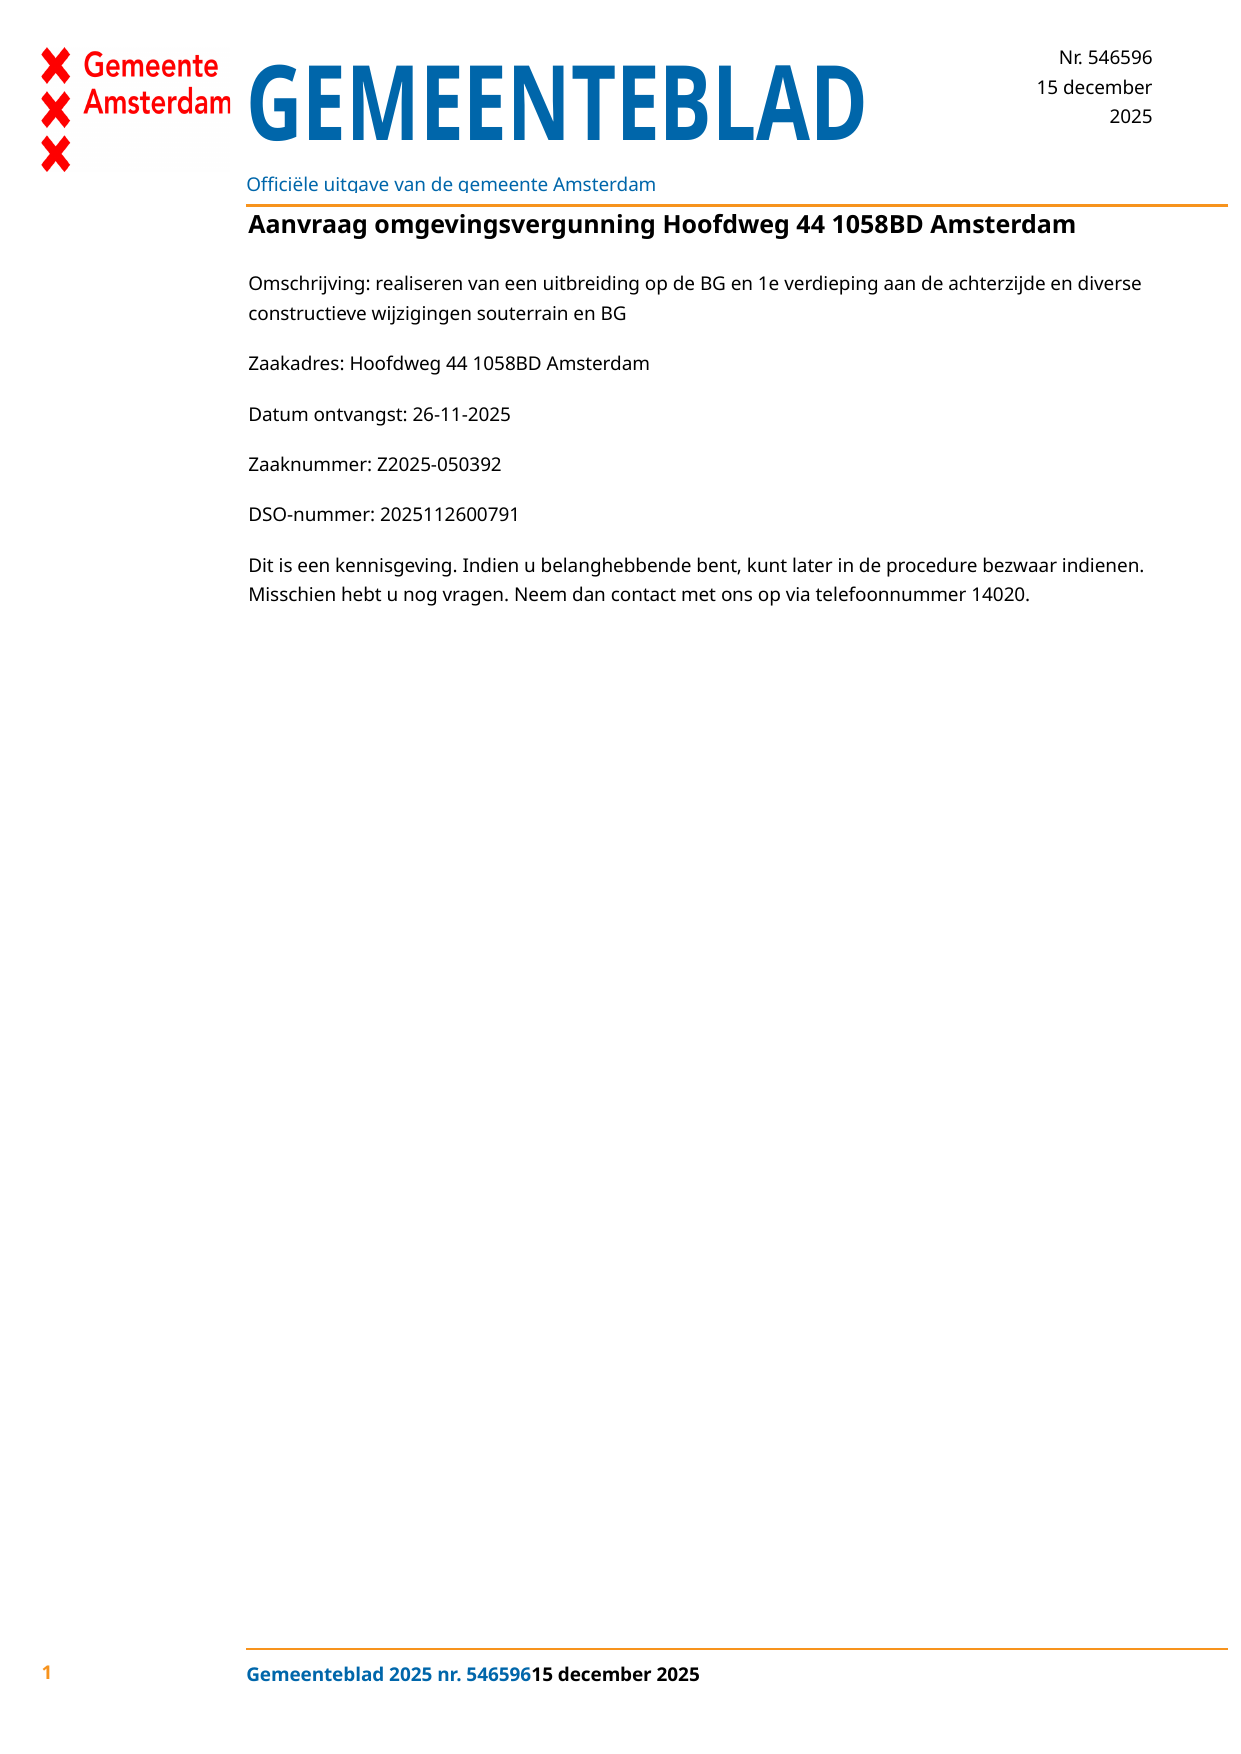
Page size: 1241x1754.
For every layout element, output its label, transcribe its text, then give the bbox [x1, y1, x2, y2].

text Dit is een kennisgeving. Indien u belanghebbende bent, kunt later in de procedure bezwaar indienen. Misschien hebt u nog vragen. Neem dan contact met ons op via telefoonnummer 14020. [248, 552, 1152, 607]
text Omschrijving: realiseren van een uitbreiding op de BG en 1e verdieping aan de achterzijde en diverse constructieve wijzigingen souterrain en BG [248, 270, 1152, 326]
text Zaaknummer: Z2025-050392 [248, 451, 1152, 477]
picture [41, 47, 231, 172]
text Aanvraag omgevingsvergunning Hoofdweg 44 1058BD Amsterdam [248, 207, 1152, 241]
text DSO-nummer: 2025112600791 [248, 502, 1152, 527]
text Zaakadres: Hoofdweg 44 1058BD Amsterdam [248, 350, 1152, 376]
text Datum ontvangst: 26-11-2025 [248, 401, 1152, 426]
